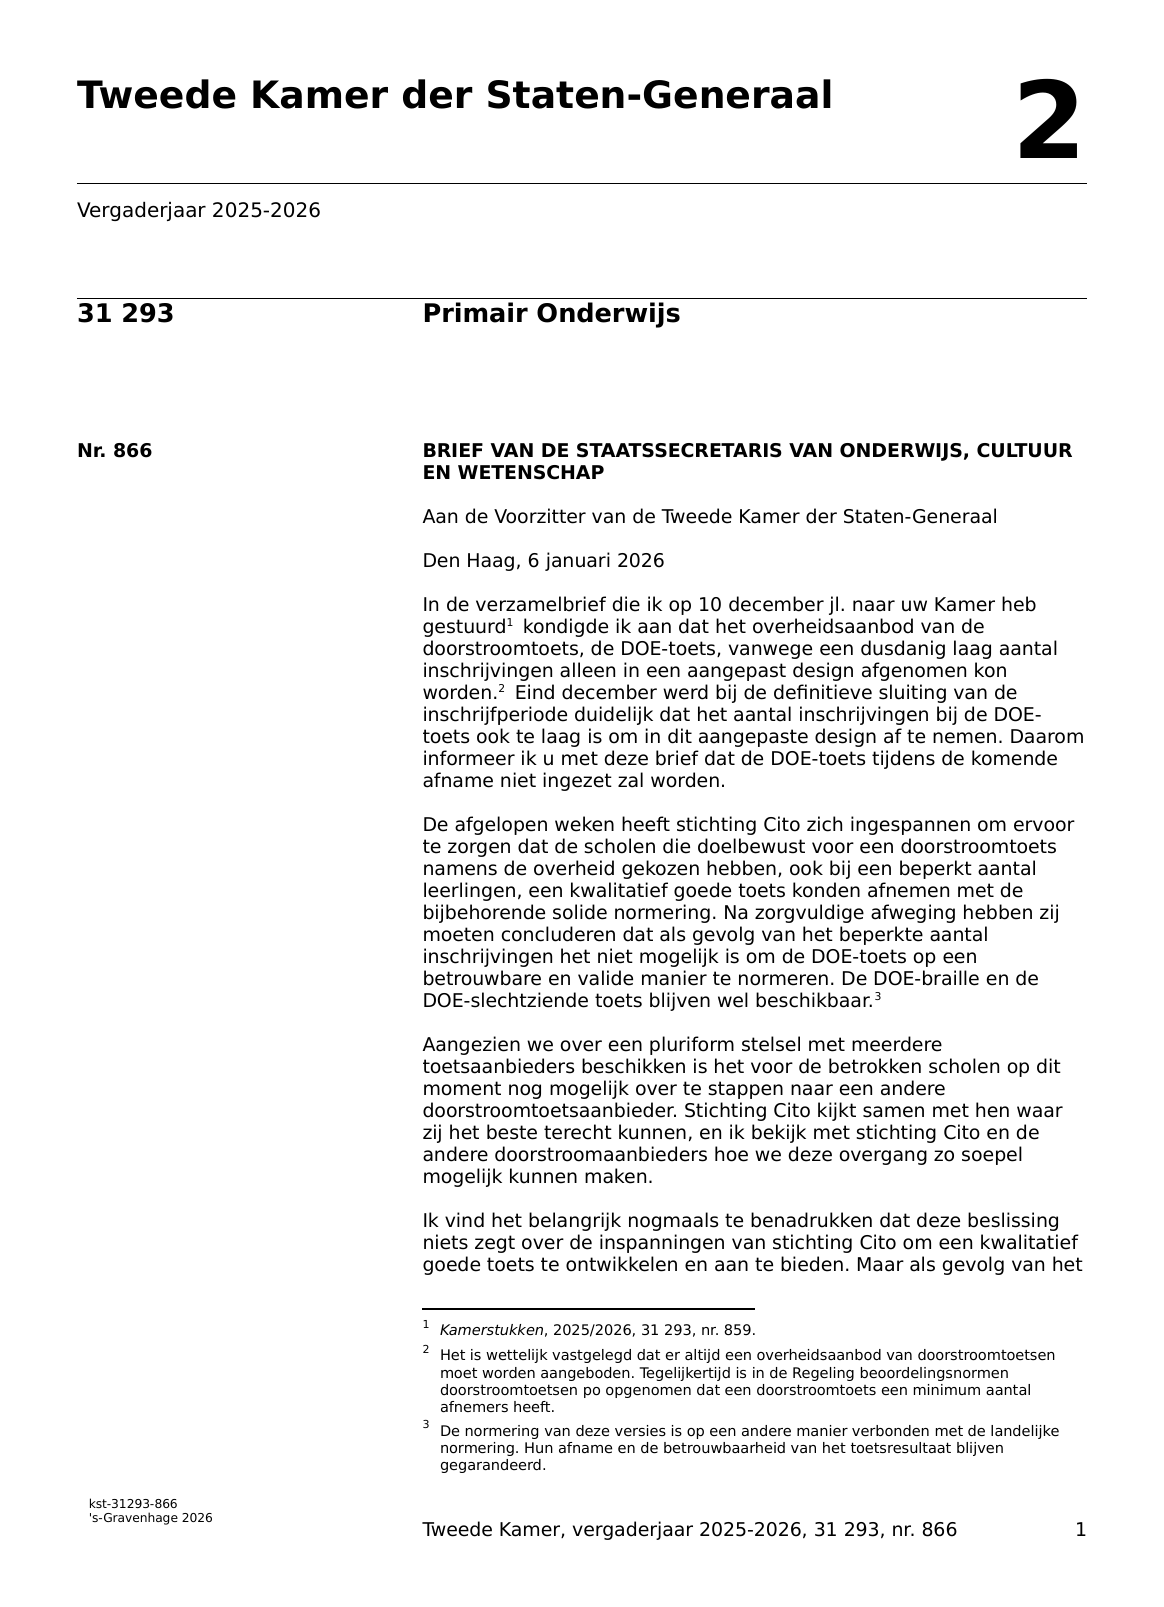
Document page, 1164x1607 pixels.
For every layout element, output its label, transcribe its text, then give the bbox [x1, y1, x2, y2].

table_cell Vergaderjaar 2025-2026 [77, 184, 1087, 298]
text 's-Gravenhage 2026 [88, 1511, 323, 1525]
text De normering van deze versies is op een andere manier verbonden met de landelijke normering. Hun afname en de betrouwbaarheid van het toetsresultaat blijven gegarandeerd. [422, 1418, 1087, 1474]
text Aan de Voorzitter van de Tweede Kamer der Staten-Generaal [422, 506, 1087, 528]
subtitle 31 293 Primair Onderwijs [77, 299, 1087, 329]
subtitle Nr. 866 BRIEF VAN DE STAATSSECRETARIS VAN ONDERWIJS, CULTUUR EN WETENSCHAP [77, 440, 1087, 484]
table_header 2 [886, 59, 1087, 183]
text Kamerstukken, 2025/2026, 31 293, nr. 859. [422, 1318, 1087, 1340]
text kst-31293-866 [88, 1497, 323, 1511]
text De afgelopen weken heeft stichting Cito zich ingespannen om ervoor te zorgen dat de scholen die doelbewust voor een doorstroomtoets namens de overheid gekozen hebben, ook bij een beperkt aantal leerlingen, een kwalitatief goede toets konden afnemen met de bijbehorende solide normering. Na zorgvuldige afweging hebben zij moeten concluderen dat als gevolg van het beperkte aantal inschrijvingen het niet mogelijk is om de DOE-toets op een betrouwbare en valide manier te normeren. De DOE-braille en de DOE-slechtziende toets blijven wel beschikbaar. [422, 814, 1087, 1012]
table_header Tweede Kamer der Staten-Generaal [77, 59, 886, 183]
text In de verzamelbrief die ik op 10 december jl. naar uw Kamer heb gestuurd kondigde ik aan dat het overheidsaanbod van de doorstroomtoets, de DOE-toets, vanwege een dusdanig laag aantal inschrijvingen alleen in een aangepast design afgenomen kon worden. Eind december werd bij de definitieve sluiting van de inschrijfperiode duidelijk dat het aantal inschrijvingen bij de DOE-toets ook te laag is om in dit aangepaste design af te nemen. Daarom informeer ik u met deze brief dat de DOE-toets tijdens de komende afname niet ingezet zal worden. [422, 594, 1087, 792]
text Aangezien we over een pluriform stelsel met meerdere toetsaanbieders beschikken is het voor de betrokken scholen op dit moment nog mogelijk over te stappen naar een andere doorstroomtoetsaanbieder. Stichting Cito kijkt samen met hen waar zij het beste terecht kunnen, en ik bekijk met stichting Cito en de andere doorstroomaanbieders hoe we deze overgang zo soepel mogelijk kunnen maken. [422, 1034, 1087, 1188]
text Den Haag, 6 januari 2026 [422, 550, 1087, 572]
text Ik vind het belangrijk nogmaals te benadrukken dat deze beslissing niets zegt over de inspanningen van stichting Cito om een kwalitatief goede toets te ontwikkelen en aan te bieden. Maar als gevolg van het [422, 1210, 1087, 1276]
text Het is wettelijk vastgelegd dat er altijd een overheidsaanbod van doorstroomtoetsen moet worden aangeboden. Tegelijkertijd is in de Regeling beoordelingsnormen doorstroomtoetsen po opgenomen dat een doorstroomtoets een minimum aantal afnemers heeft. [422, 1343, 1087, 1416]
